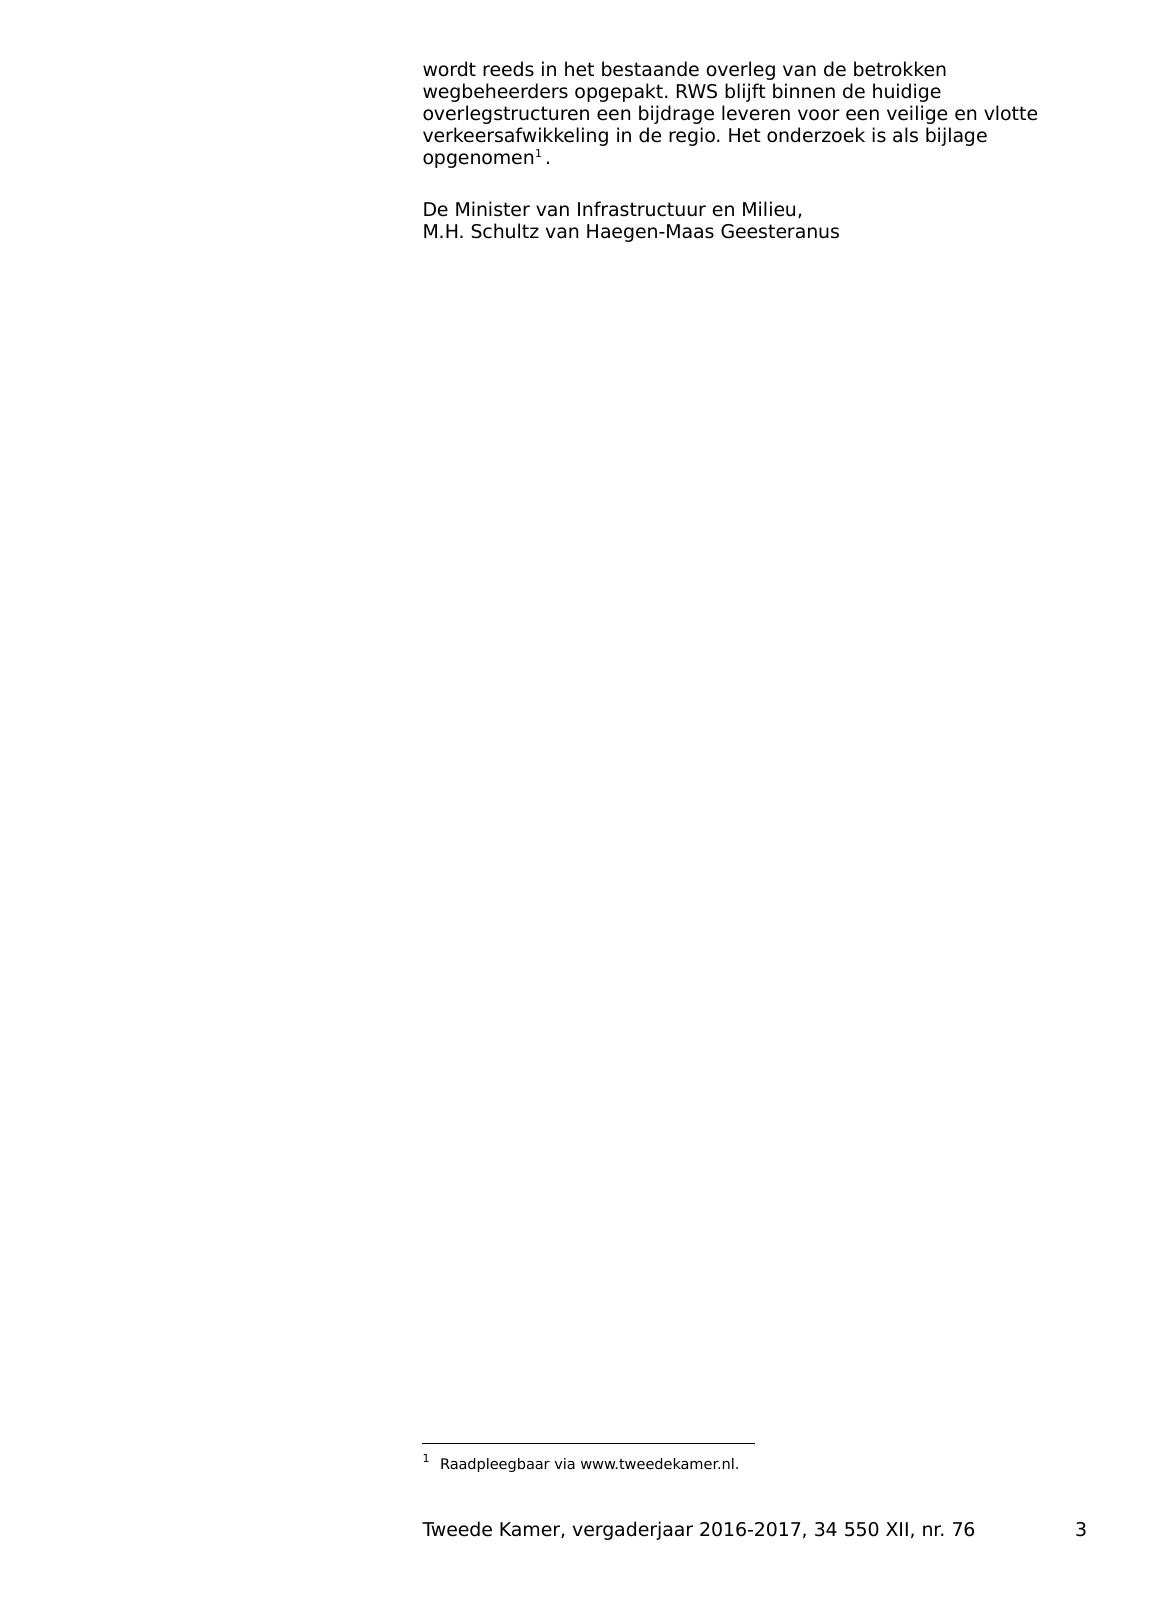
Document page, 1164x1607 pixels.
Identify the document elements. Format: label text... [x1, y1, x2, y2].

text Raadpleegbaar via www.tweedekamer.nl. [422, 1452, 1087, 1474]
text wordt reeds in het bestaande overleg van de betrokken wegbeheerders opgepakt. RWS blijft binnen de huidige overlegstructuren een bijdrage leveren voor een veilige en vlotte verkeersafwikkeling in de regio. Het onderzoek is als bijlage opgenomen. [422, 59, 1087, 169]
text De Minister van Infrastructuur en Milieu, M.H. Schultz van Haegen-Maas Geesteranus [422, 199, 1087, 243]
